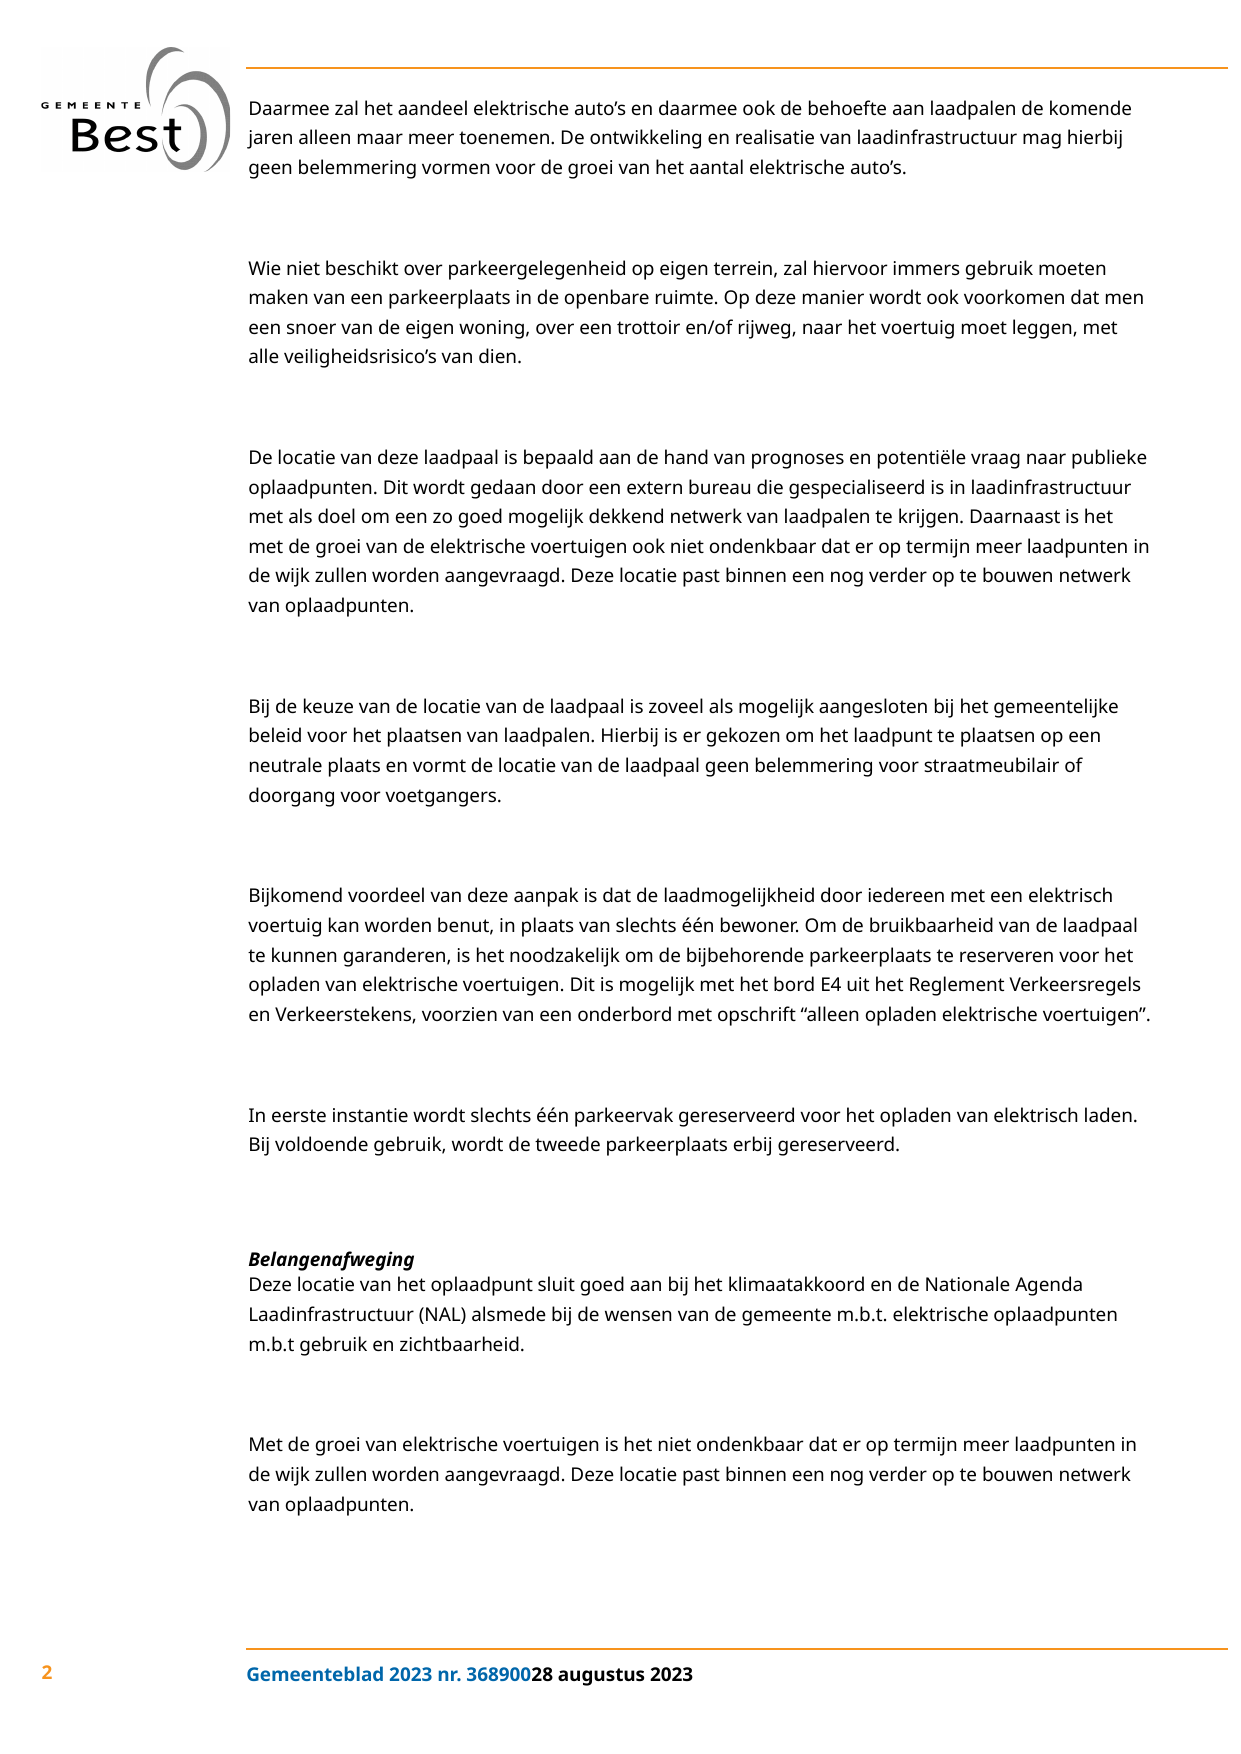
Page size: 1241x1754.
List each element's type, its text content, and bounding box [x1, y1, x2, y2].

text Wie niet beschikt over parkeergelegenheid op eigen terrein, zal hiervoor immers gebruik moeten maken van een parkeerplaats in de openbare ruimte. Op deze manier wordt ook voorkomen dat men een snoer van de eigen woning, over een trottoir en/of rijweg, naar het voertuig moet leggen, met alle veiligheidsrisico’s van dien. [248, 255, 1152, 369]
text Belangenafweging [248, 1246, 1152, 1272]
text De locatie van deze laadpaal is bepaald aan de hand van prognoses en potentiële vraag naar publieke oplaadpunten. Dit wordt gedaan door een extern bureau die gespecialiseerd is in laadinfrastructuur met als doel om een zo goed mogelijk dekkend netwerk van laadpalen te krijgen. Daarnaast is het met de groei van de elektrische voertuigen ook niet ondenkbaar dat er op termijn meer laadpunten in de wijk zullen worden aangevraagd. Deze locatie past binnen een nog verder op te bouwen netwerk van oplaadpunten. [248, 444, 1152, 618]
text In eerste instantie wordt slechts één parkeervak gereserveerd voor het opladen van elektrisch laden. Bij voldoende gebruik, wordt de tweede parkeerplaats erbij gereserveerd. [248, 1102, 1152, 1157]
text Daarmee zal het aandeel elektrische auto’s en daarmee ook de behoefte aan laadpalen de komende jaren alleen maar meer toenemen. De ontwikkeling en realisatie van laadinfrastructuur mag hierbij geen belemmering vormen voor de groei van het aantal elektrische auto’s. [248, 95, 1152, 180]
text Bijkomend voordeel van deze aanpak is dat de laadmogelijkheid door iedereen met een elektrisch voertuig kan worden benut, in plaats van slechts één bewoner. Om de bruikbaarheid van de laadpaal te kunnen garanderen, is het noodzakelijk om de bijbehorende parkeerplaats te reserveren voor het opladen van elektrische voertuigen. Dit is mogelijk met het bord E4 uit het Reglement Verkeersregels en Verkeerstekens, voorzien van een onderbord met opschrift “alleen opladen elektrische voertuigen”. [248, 883, 1152, 1027]
text Deze locatie van het oplaadpunt sluit goed aan bij het klimaatakkoord en de Nationale Agenda Laadinfrastructuur (NAL) alsmede bij de wensen van de gemeente m.b.t. elektrische oplaadpunten m.b.t gebruik en zichtbaarheid. [248, 1272, 1152, 1356]
text Bij de keuze van de locatie van de laadpaal is zoveel als mogelijk aangesloten bij het gemeentelijke beleid voor het plaatsen van laadpalen. Hierbij is er gekozen om het laadpunt te plaatsen op een neutrale plaats en vormt de locatie van de laadpaal geen belemmering voor straatmeubilair of doorgang voor voetgangers. [248, 693, 1152, 808]
text Met de groei van elektrische voertuigen is het niet ondenkbaar dat er op termijn meer laadpunten in de wijk zullen worden aangevraagd. Deze locatie past binnen een nog verder op te bouwen netwerk van oplaadpunten. [248, 1432, 1152, 1516]
picture [41, 47, 231, 172]
